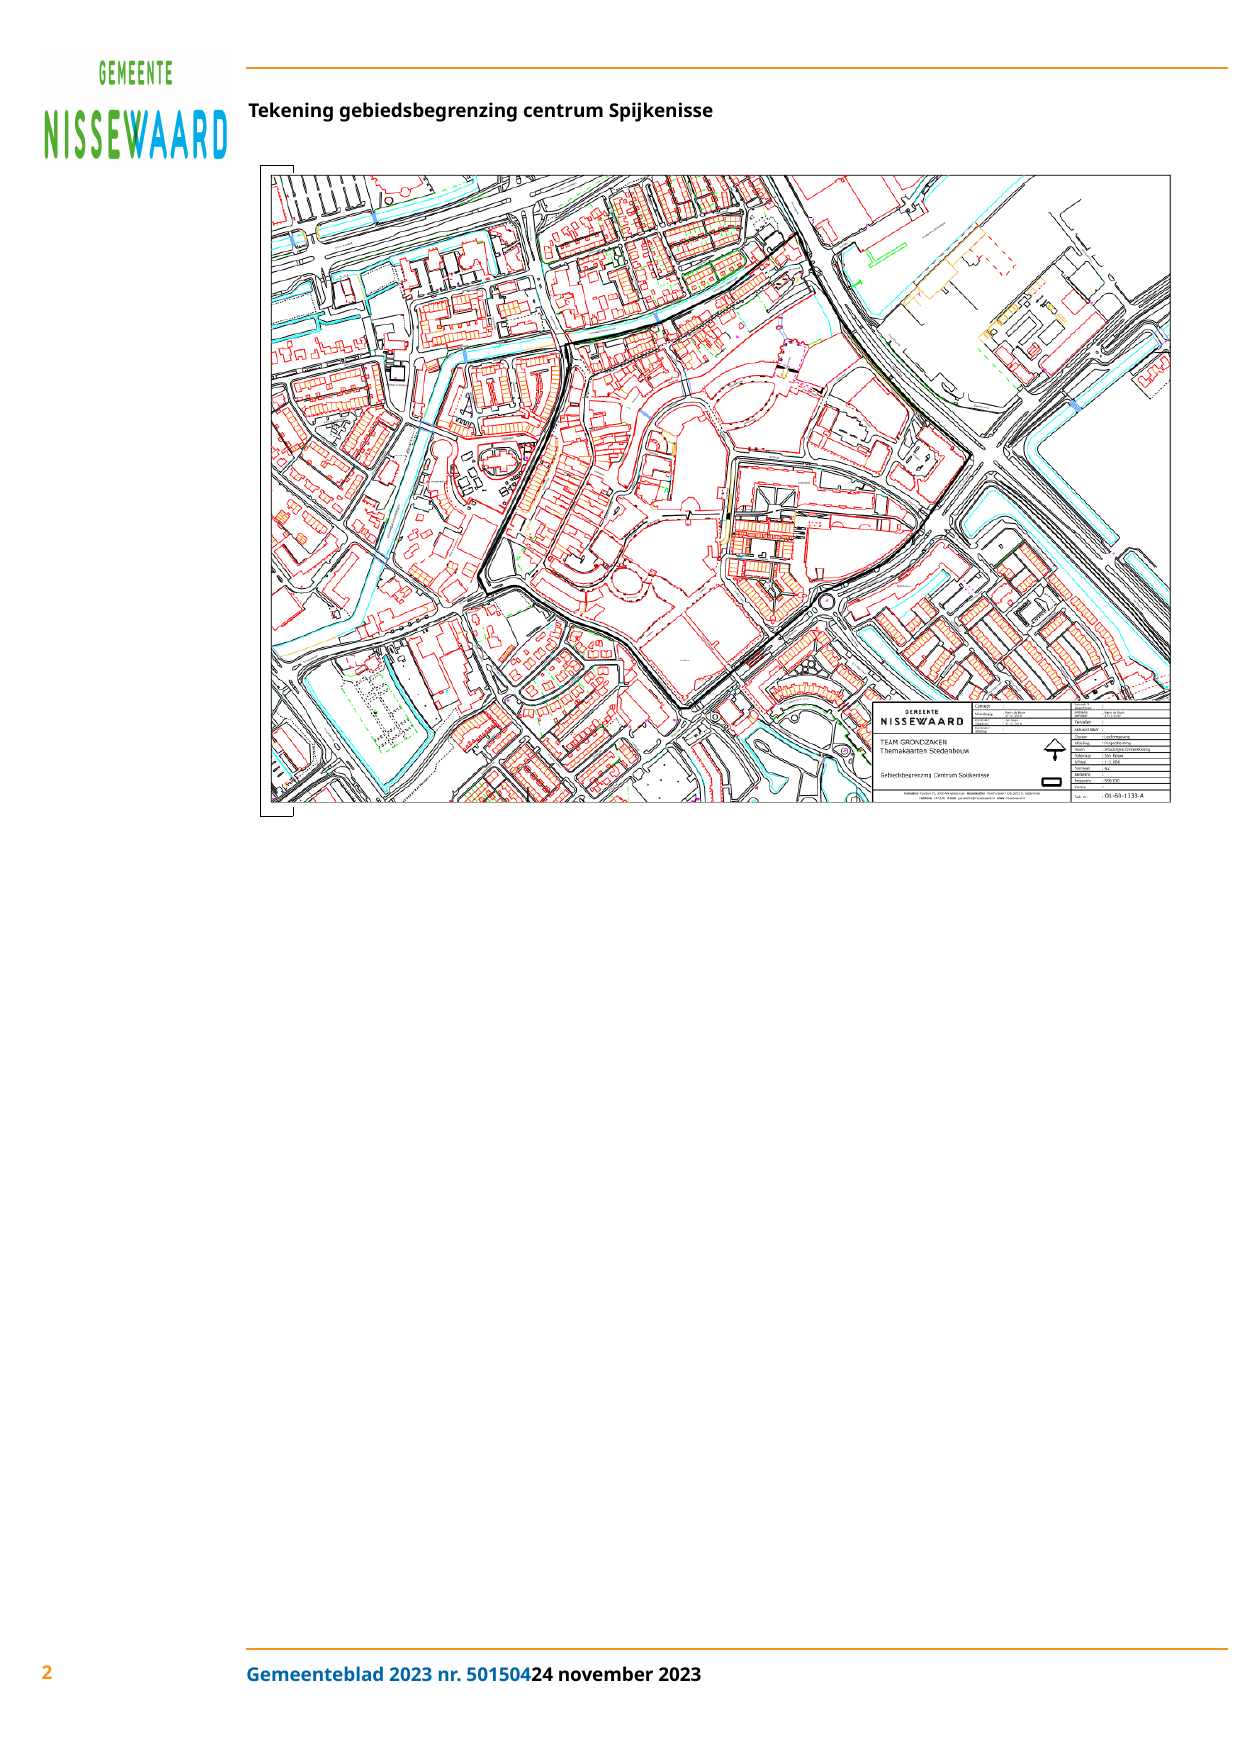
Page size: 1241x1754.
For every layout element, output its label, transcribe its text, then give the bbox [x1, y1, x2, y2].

picture [41, 47, 231, 172]
text Tekening gebiedsbegrenzing centrum Spijkenisse [248, 95, 1152, 123]
picture [268, 173, 1173, 807]
